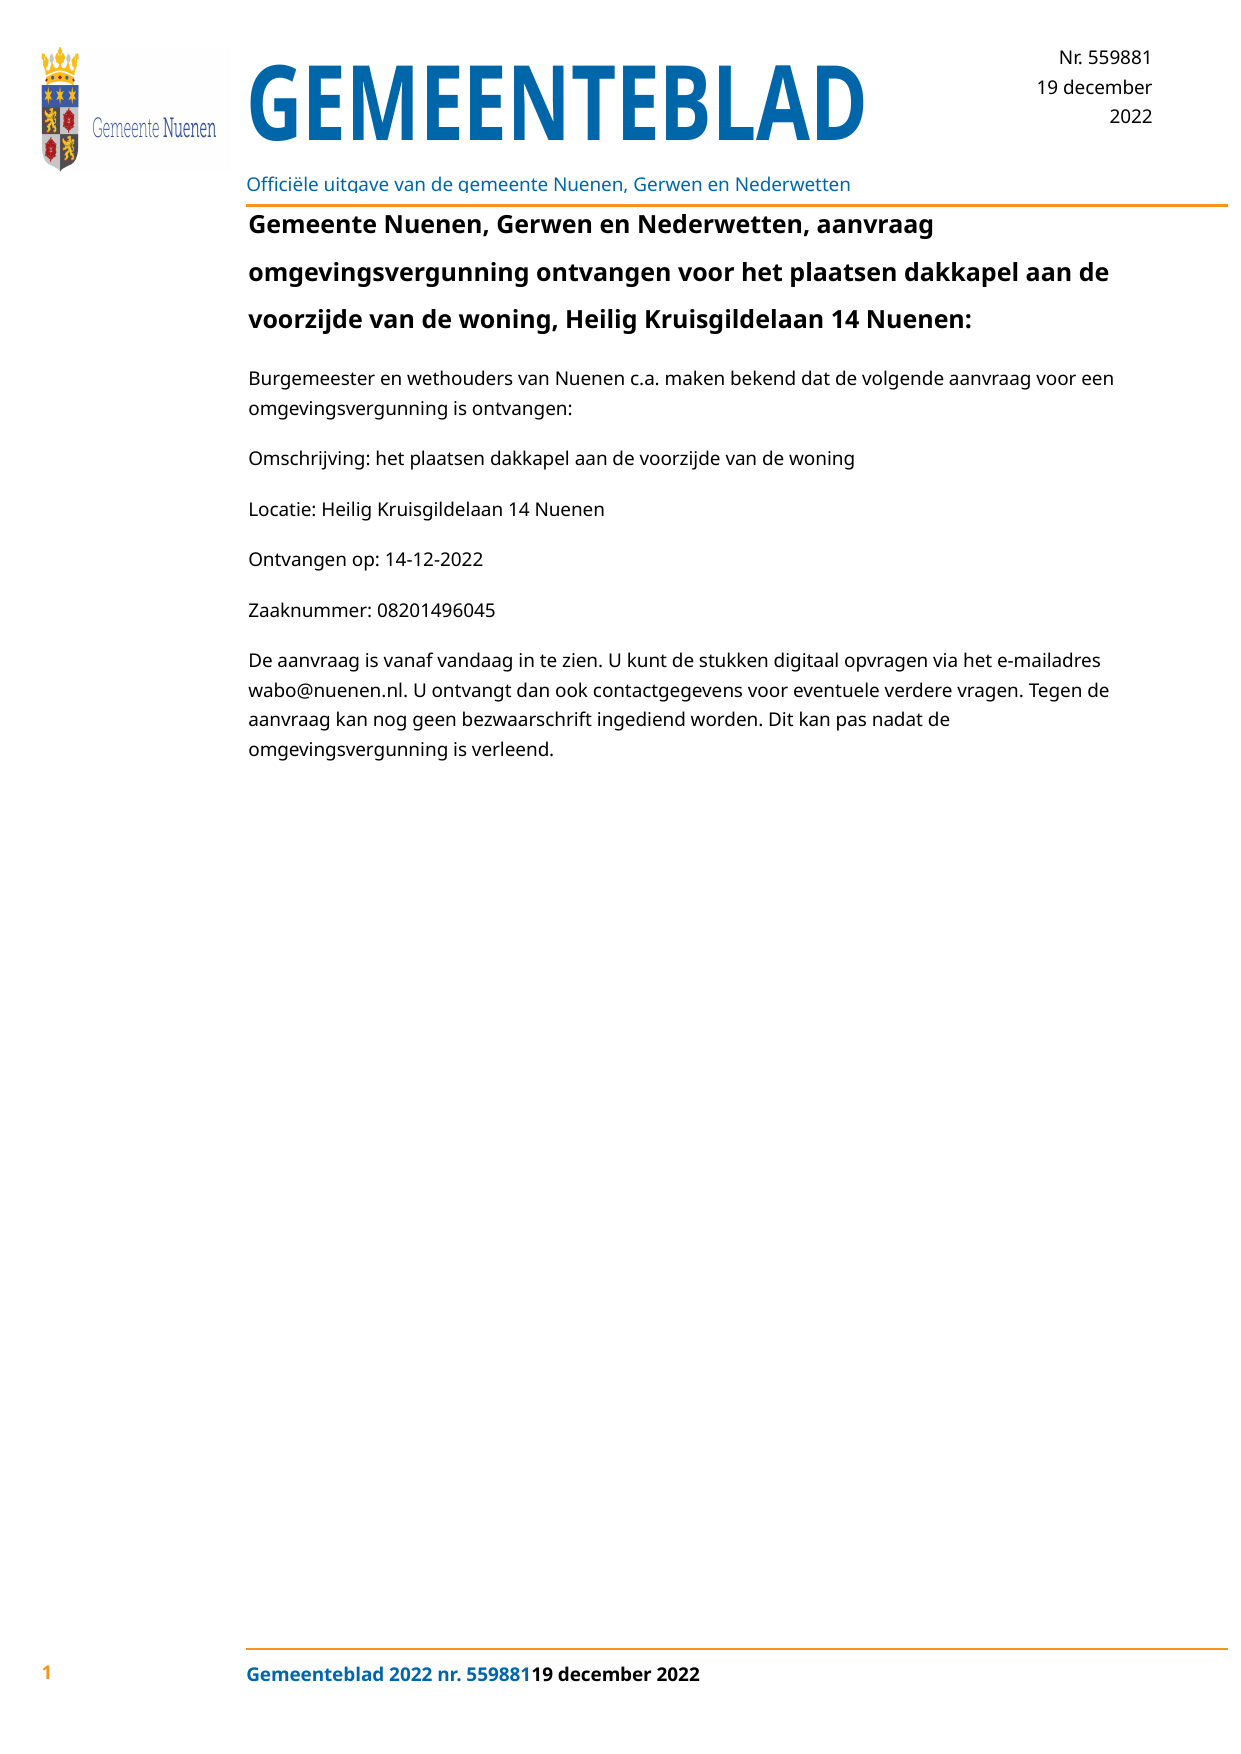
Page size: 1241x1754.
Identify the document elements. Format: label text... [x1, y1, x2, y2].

text Burgemeester en wethouders van Nuenen c.a. maken bekend dat de volgende aanvraag voor een omgevingsvergunning is ontvangen: [248, 366, 1152, 421]
picture [41, 47, 231, 172]
text Locatie: Heilig Kruisgildelaan 14 Nuenen [248, 496, 1152, 522]
text Ontvangen op: 14-12-2022 [248, 546, 1152, 572]
text De aanvraag is vanaf vandaag in te zien. U kunt de stukken digitaal opvragen via het e-mailadres wabo@nuenen.nl. U ontvangt dan ook contactgegevens voor eventuele verdere vragen. Tegen de aanvraag kan nog geen bezwaarschrift ingediend worden. Dit kan pas nadat de omgevingsvergunning is verleend. [248, 647, 1152, 762]
text Zaaknummer: 08201496045 [248, 597, 1152, 622]
text Omschrijving: het plaatsen dakkapel aan de voorzijde van de woning [248, 446, 1152, 471]
text Gemeente Nuenen, Gerwen en Nederwetten, aanvraag omgevingsvergunning ontvangen voor het plaatsen dakkapel aan de voorzijde van de woning, Heilig Kruisgildelaan 14 Nuenen: [248, 207, 1152, 336]
